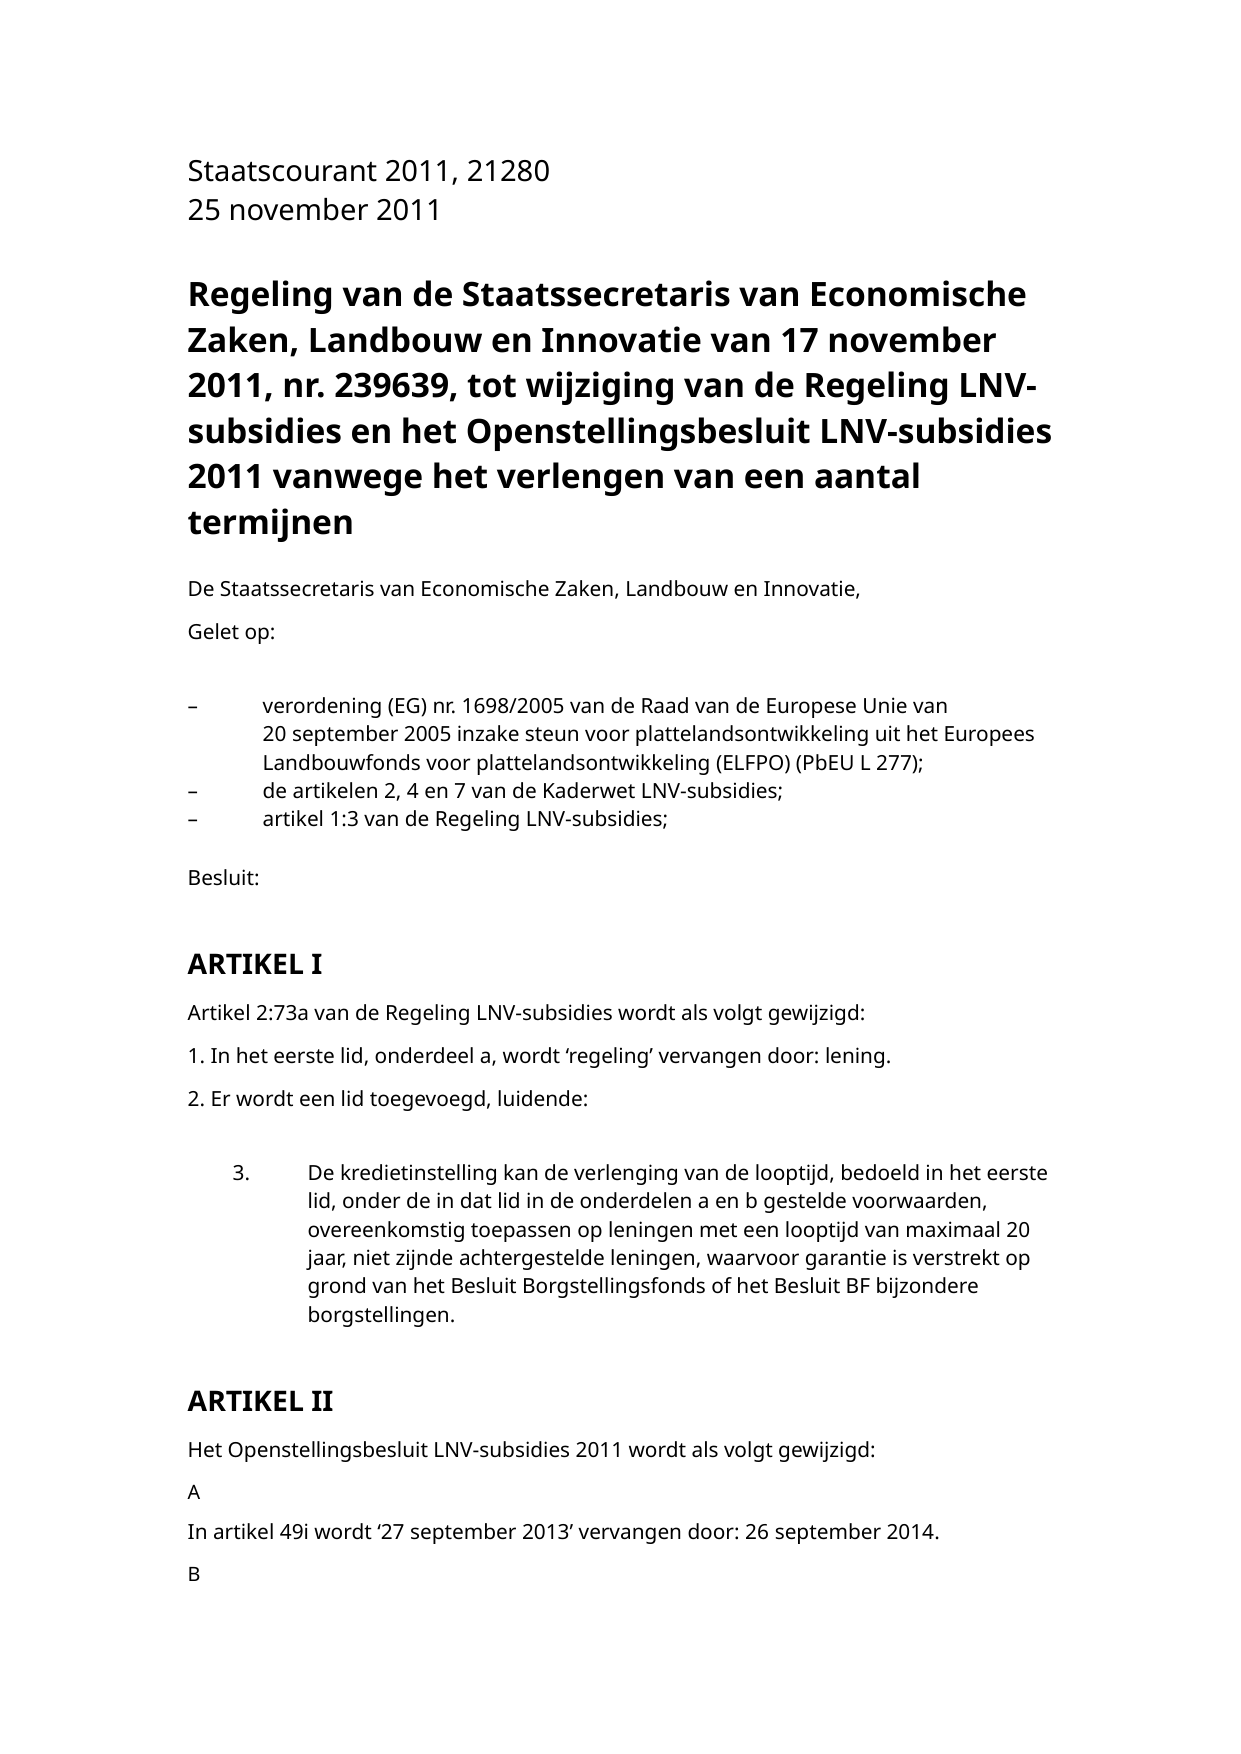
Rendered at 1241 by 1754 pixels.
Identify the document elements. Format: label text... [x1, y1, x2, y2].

text Het Openstellingsbesluit LNV-subsidies 2011 wordt als volgt gewijzigd: [187, 1435, 1053, 1463]
text Gelet op: [187, 617, 1053, 646]
text A [187, 1478, 1053, 1505]
text 2. Er wordt een lid toegevoegd, luidende: [187, 1084, 1053, 1113]
text In artikel 49i wordt ‘27 september 2013’ vervangen door: 26 september 2014. [187, 1517, 1053, 1545]
text Artikel 2:73a van de Regeling LNV-subsidies wordt als volgt gewijzigd: [187, 998, 1053, 1026]
list artikel 1:3 van de Regeling LNV-subsidies; [187, 804, 1053, 833]
text B [187, 1560, 1053, 1587]
text 25 november 2011 [187, 190, 1053, 229]
text Staatscourant 2011, 21280 [187, 150, 1053, 190]
list De kredietinstelling kan de verlenging van de looptijd, bedoeld in het eerste lid, onder de in dat lid in de onderdelen a en b gestelde voorwaarden, overeenkomstig toepassen op leningen met een looptijd van maximaal 20 jaar, niet zijnde achtergestelde leningen, waarvoor garantie is verstrekt op grond van het Besluit Borgstellingsfonds of het Besluit BF bijzondere borgstellingen. [232, 1158, 1053, 1328]
subtitle ARTIKEL I [187, 944, 1053, 983]
subtitle Regeling van de Staatssecretaris van Economische Zaken, Landbouw en Innovatie van 17 november 2011, nr. 239639, tot wijziging van de Regeling LNV-subsidies en het Openstellingsbesluit LNV-subsidies 2011 vanwege het verlengen van een aantal termijnen [187, 271, 1053, 544]
subtitle ARTIKEL II [187, 1381, 1053, 1420]
text De Staatssecretaris van Economische Zaken, Landbouw en Innovatie, [187, 574, 1053, 602]
text Besluit: [187, 863, 1053, 891]
text 1. In het eerste lid, onderdeel a, wordt ‘regeling’ vervangen door: lening. [187, 1041, 1053, 1069]
list verordening (EG) nr. 1698/2005 van de Raad van de Europese Unie van 20 september 2005 inzake steun voor plattelandsontwikkeling uit het Europees Landbouwfonds voor plattelandsontwikkeling (ELFPO) (PbEU L 277); [187, 691, 1053, 776]
list de artikelen 2, 4 en 7 van de Kaderwet LNV-subsidies; [187, 776, 1053, 804]
